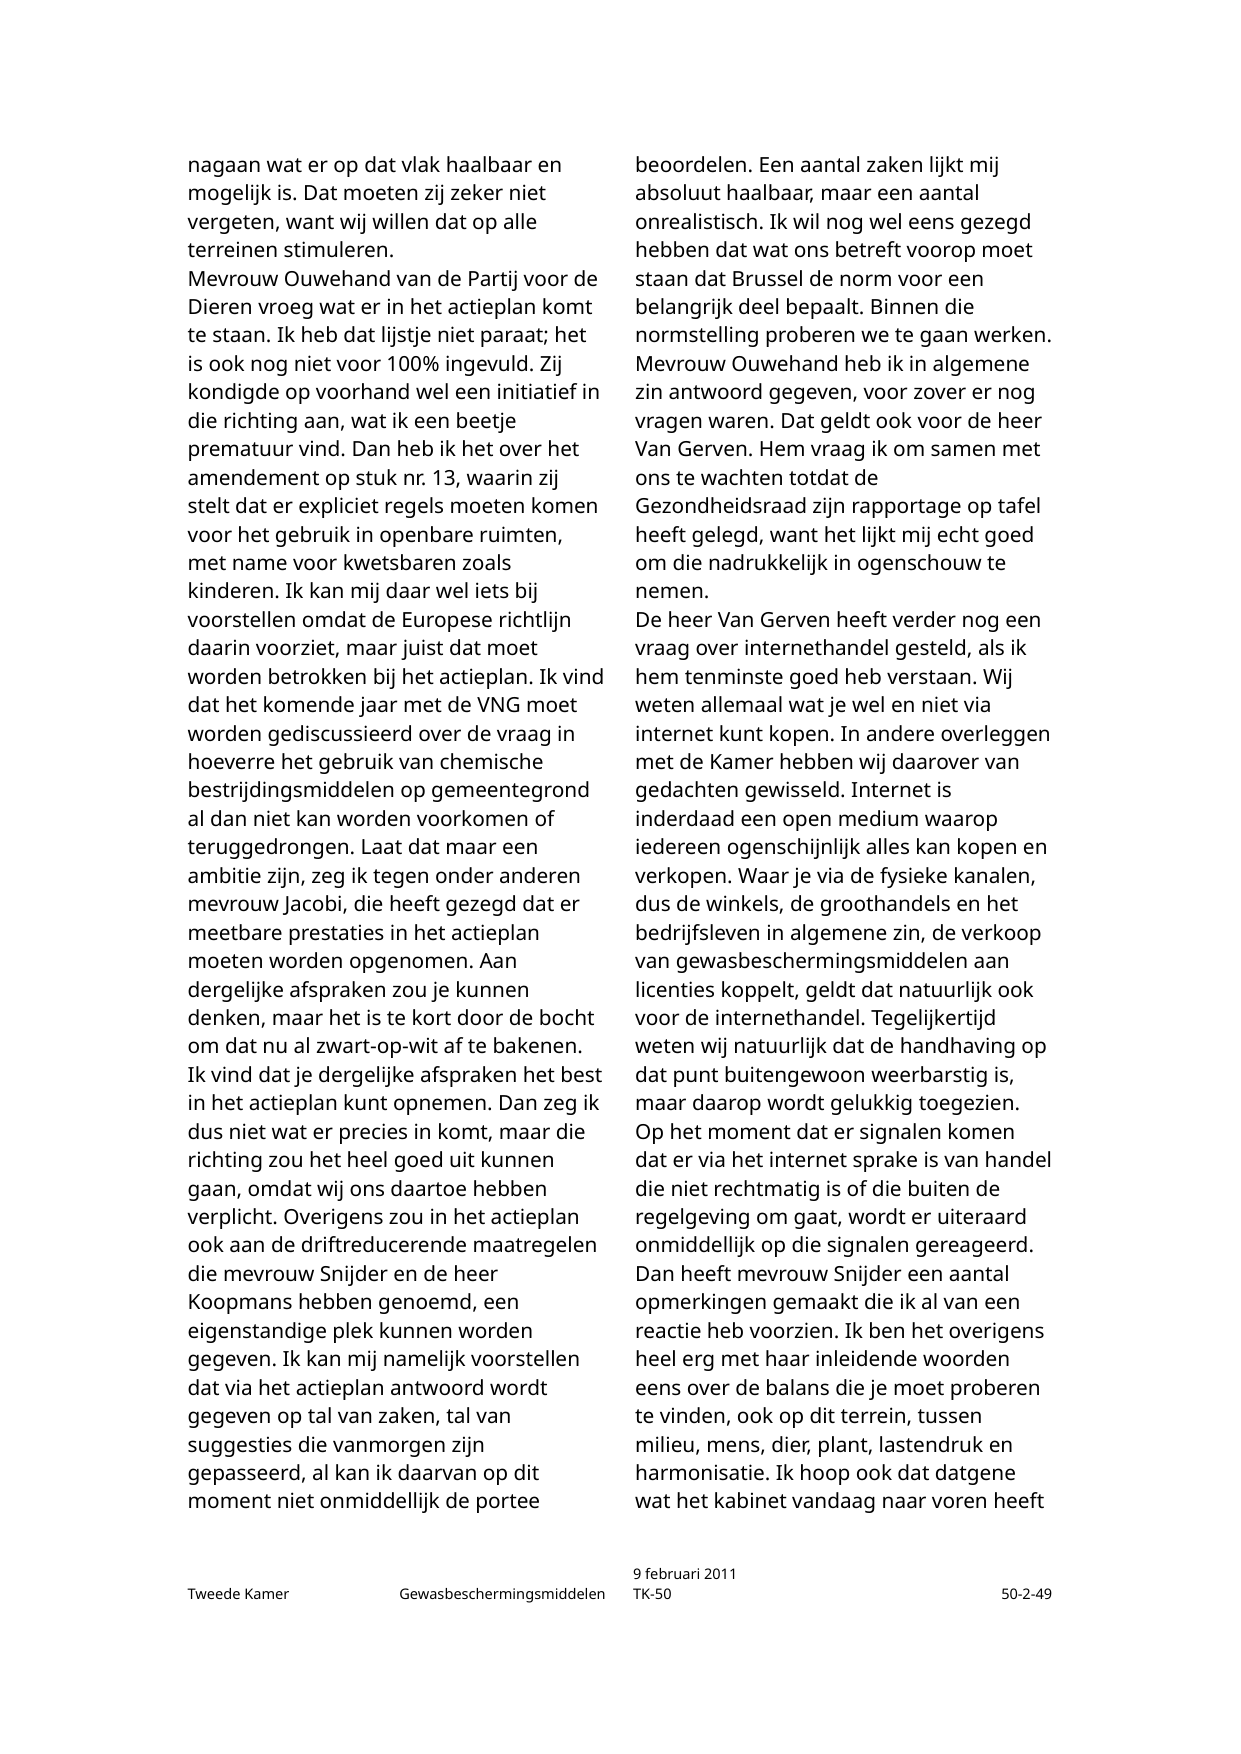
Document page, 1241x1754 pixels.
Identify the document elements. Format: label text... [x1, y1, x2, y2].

text beoordelen. Een aantal zaken lijkt mij absoluut haalbaar, maar een aantal onrealistisch. Ik wil nog wel eens gezegd hebben dat wat ons betreft voorop moet staan dat Brussel de norm voor een belangrijk deel bepaalt. Binnen die normstelling proberen we te gaan werken. [635, 150, 1053, 349]
text Mevrouw Ouwehand heb ik in algemene zin antwoord gegeven, voor zover er nog vragen waren. Dat geldt ook voor de heer Van Gerven. Hem vraag ik om samen met ons te wachten totdat de Gezondheidsraad zijn rapportage op tafel heeft gelegd, want het lijkt mij echt goed om die nadrukkelijk in ogenschouw te nemen. [635, 349, 1053, 605]
text De heer Van Gerven heeft verder nog een vraag over internethandel gesteld, als ik hem tenminste goed heb verstaan. Wij weten allemaal wat je wel en niet via internet kunt kopen. In andere overleggen met de Kamer hebben wij daarover van gedachten gewisseld. Internet is inderdaad een open medium waarop iedereen ogenschijnlijk alles kan kopen en verkopen. Waar je via de fysieke kanalen, dus de winkels, de groothandels en het bedrijfsleven in algemene zin, de verkoop van gewasbeschermingsmiddelen aan licenties koppelt, geldt dat natuurlijk ook voor de internethandel. Tegelijkertijd weten wij natuurlijk dat de handhaving op dat punt buitengewoon weerbarstig is, maar daarop wordt gelukkig toegezien. Op het moment dat er signalen komen dat er via het internet sprake is van handel die niet rechtmatig is of die buiten de regelgeving om gaat, wordt er uiteraard onmiddellijk op die signalen gereageerd. [635, 605, 1053, 1259]
text Mevrouw Ouwehand van de Partij voor de Dieren vroeg wat er in het actieplan komt te staan. Ik heb dat lijstje niet paraat; het is ook nog niet voor 100% ingevuld. Zij kondigde op voorhand wel een initiatief in die richting aan, wat ik een beetje prematuur vind. Dan heb ik het over het amendement op stuk nr. 13, waarin zij stelt dat er expliciet regels moeten komen voor het gebruik in openbare ruimten, met name voor kwetsbaren zoals kinderen. Ik kan mij daar wel iets bij voorstellen omdat de Europese richtlijn daarin voorziet, maar juist dat moet worden betrokken bij het actieplan. Ik vind dat het komende jaar met de VNG moet worden gediscussieerd over de vraag in hoeverre het gebruik van chemische bestrijdingsmiddelen op gemeentegrond al dan niet kan worden voorkomen of teruggedrongen. Laat dat maar een ambitie zijn, zeg ik tegen onder anderen mevrouw Jacobi, die heeft gezegd dat er meetbare prestaties in het actieplan moeten worden opgenomen. Aan dergelijke afspraken zou je kunnen denken, maar het is te kort door de bocht om dat nu al zwart-op-wit af te bakenen. Ik vind dat je dergelijke afspraken het best in het actieplan kunt opnemen. Dan zeg ik dus niet wat er precies in komt, maar die richting zou het heel goed uit kunnen gaan, omdat wij ons daartoe hebben verplicht. Overigens zou in het actieplan ook aan de driftreducerende maatregelen die mevrouw Snijder en de heer Koopmans hebben genoemd, een eigenstandige plek kunnen worden gegeven. Ik kan mij namelijk voorstellen dat via het actieplan antwoord wordt gegeven op tal van zaken, tal van suggesties die vanmorgen zijn gepasseerd, al kan ik daarvan op dit moment niet onmiddellijk de portee [187, 264, 605, 1515]
text nagaan wat er op dat vlak haalbaar en mogelijk is. Dat moeten zij zeker niet vergeten, want wij willen dat op alle terreinen stimuleren. [187, 150, 605, 264]
text Dan heeft mevrouw Snijder een aantal opmerkingen gemaakt die ik al van een reactie heb voorzien. Ik ben het overigens heel erg met haar inleidende woorden eens over de balans die je moet proberen te vinden, ook op dit terrein, tussen milieu, mens, dier, plant, lastendruk en harmonisatie. Ik hoop ook dat datgene wat het kabinet vandaag naar voren heeft [635, 1259, 1053, 1515]
